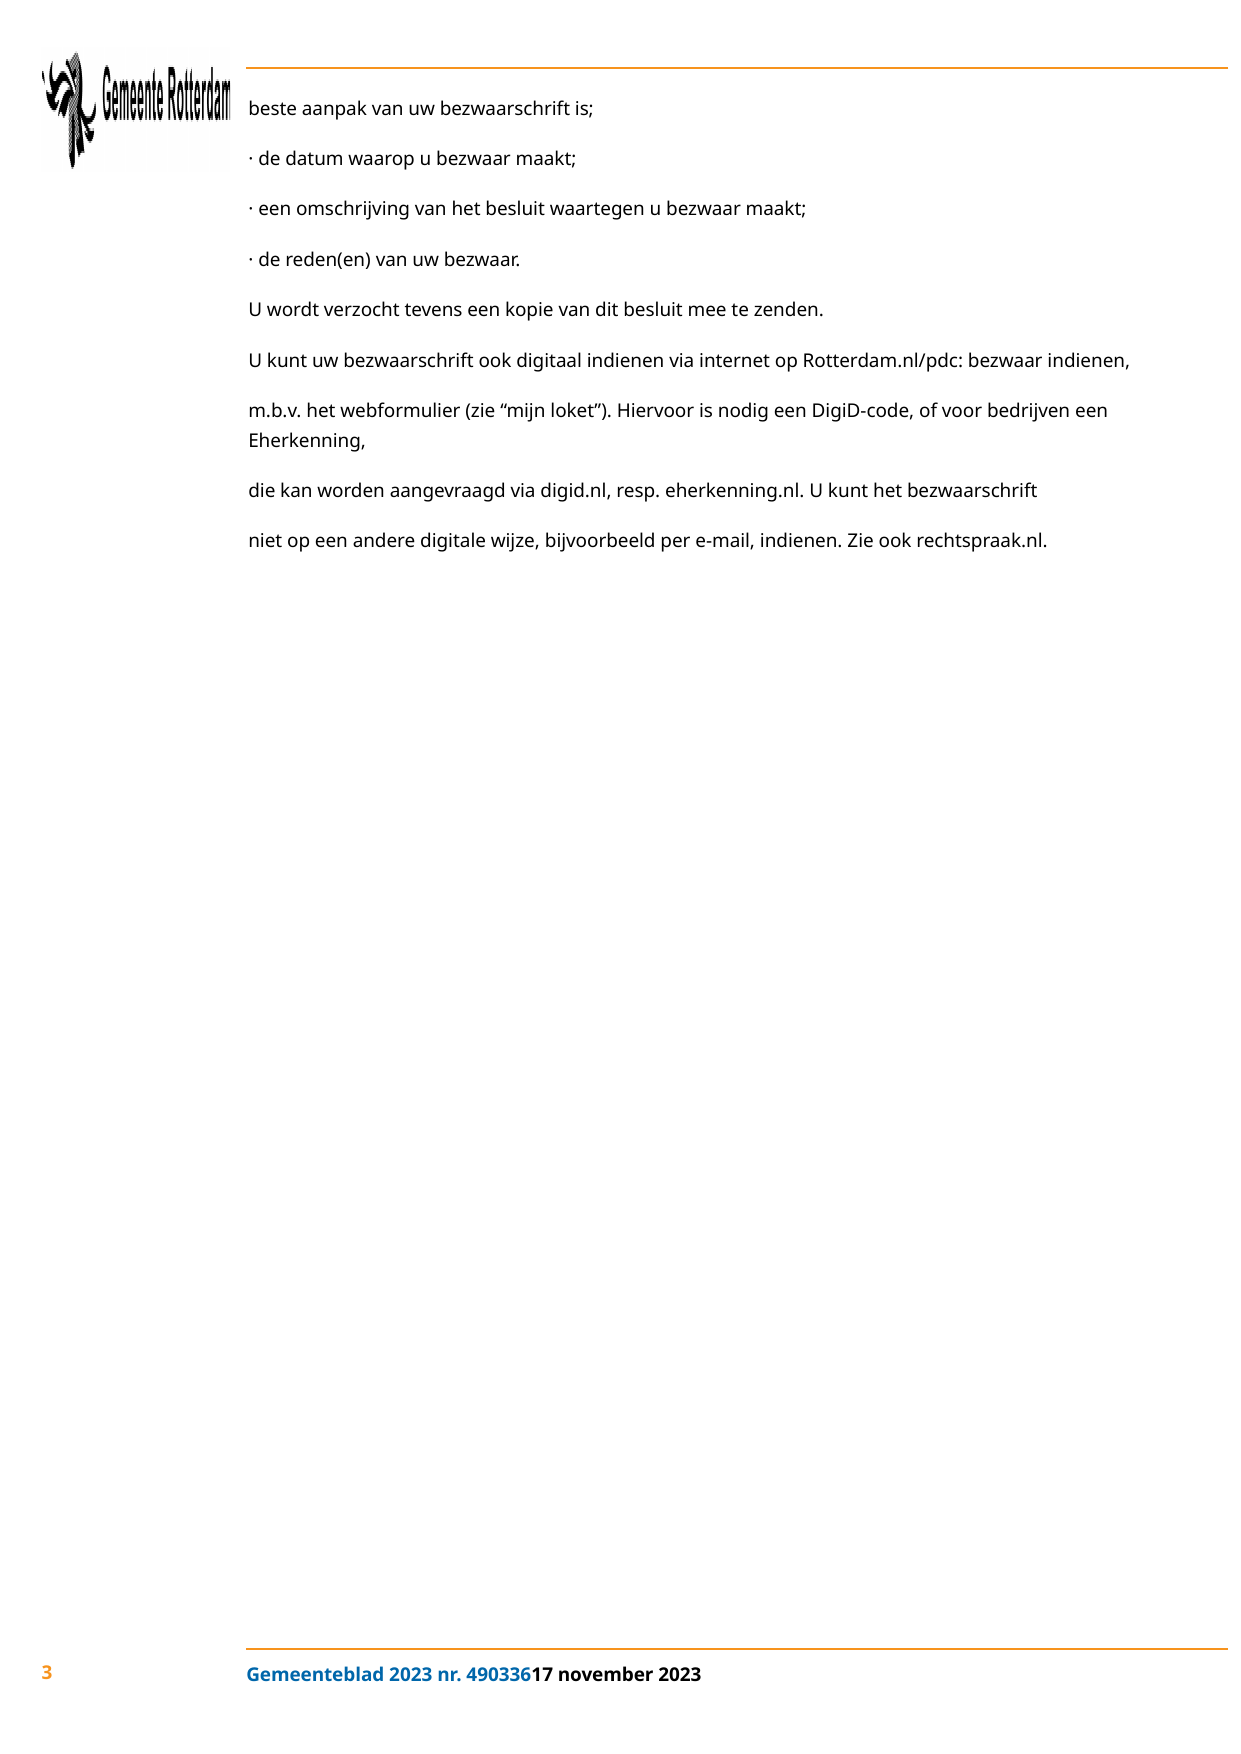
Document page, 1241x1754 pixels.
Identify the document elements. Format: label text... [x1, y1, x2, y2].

text beste aanpak van uw bezwaarschrift is; [248, 95, 1152, 121]
text · een omschrijving van het besluit waartegen u bezwaar maakt; [248, 196, 1152, 221]
text · de datum waarop u bezwaar maakt; [248, 145, 1152, 171]
text U wordt verzocht tevens een kopie van dit besluit mee te zenden. [248, 296, 1152, 322]
text m.b.v. het webformulier (zie “mijn loket”). Hiervoor is nodig een DigiD-code, of voor bedrijven een Eherkenning, [248, 397, 1152, 453]
text U kunt uw bezwaarschrift ook digitaal indienen via internet op Rotterdam.nl/pdc: bezwaar indienen, [248, 347, 1152, 373]
text niet op een andere digitale wijze, bijvoorbeeld per e-mail, indienen. Zie ook rechtspraak.nl. [248, 528, 1152, 553]
text · de reden(en) van uw bezwaar. [248, 246, 1152, 272]
text die kan worden aangevraagd via digid.nl, resp. eherkenning.nl. U kunt het bezwaarschrift [248, 477, 1152, 503]
picture [41, 47, 231, 172]
